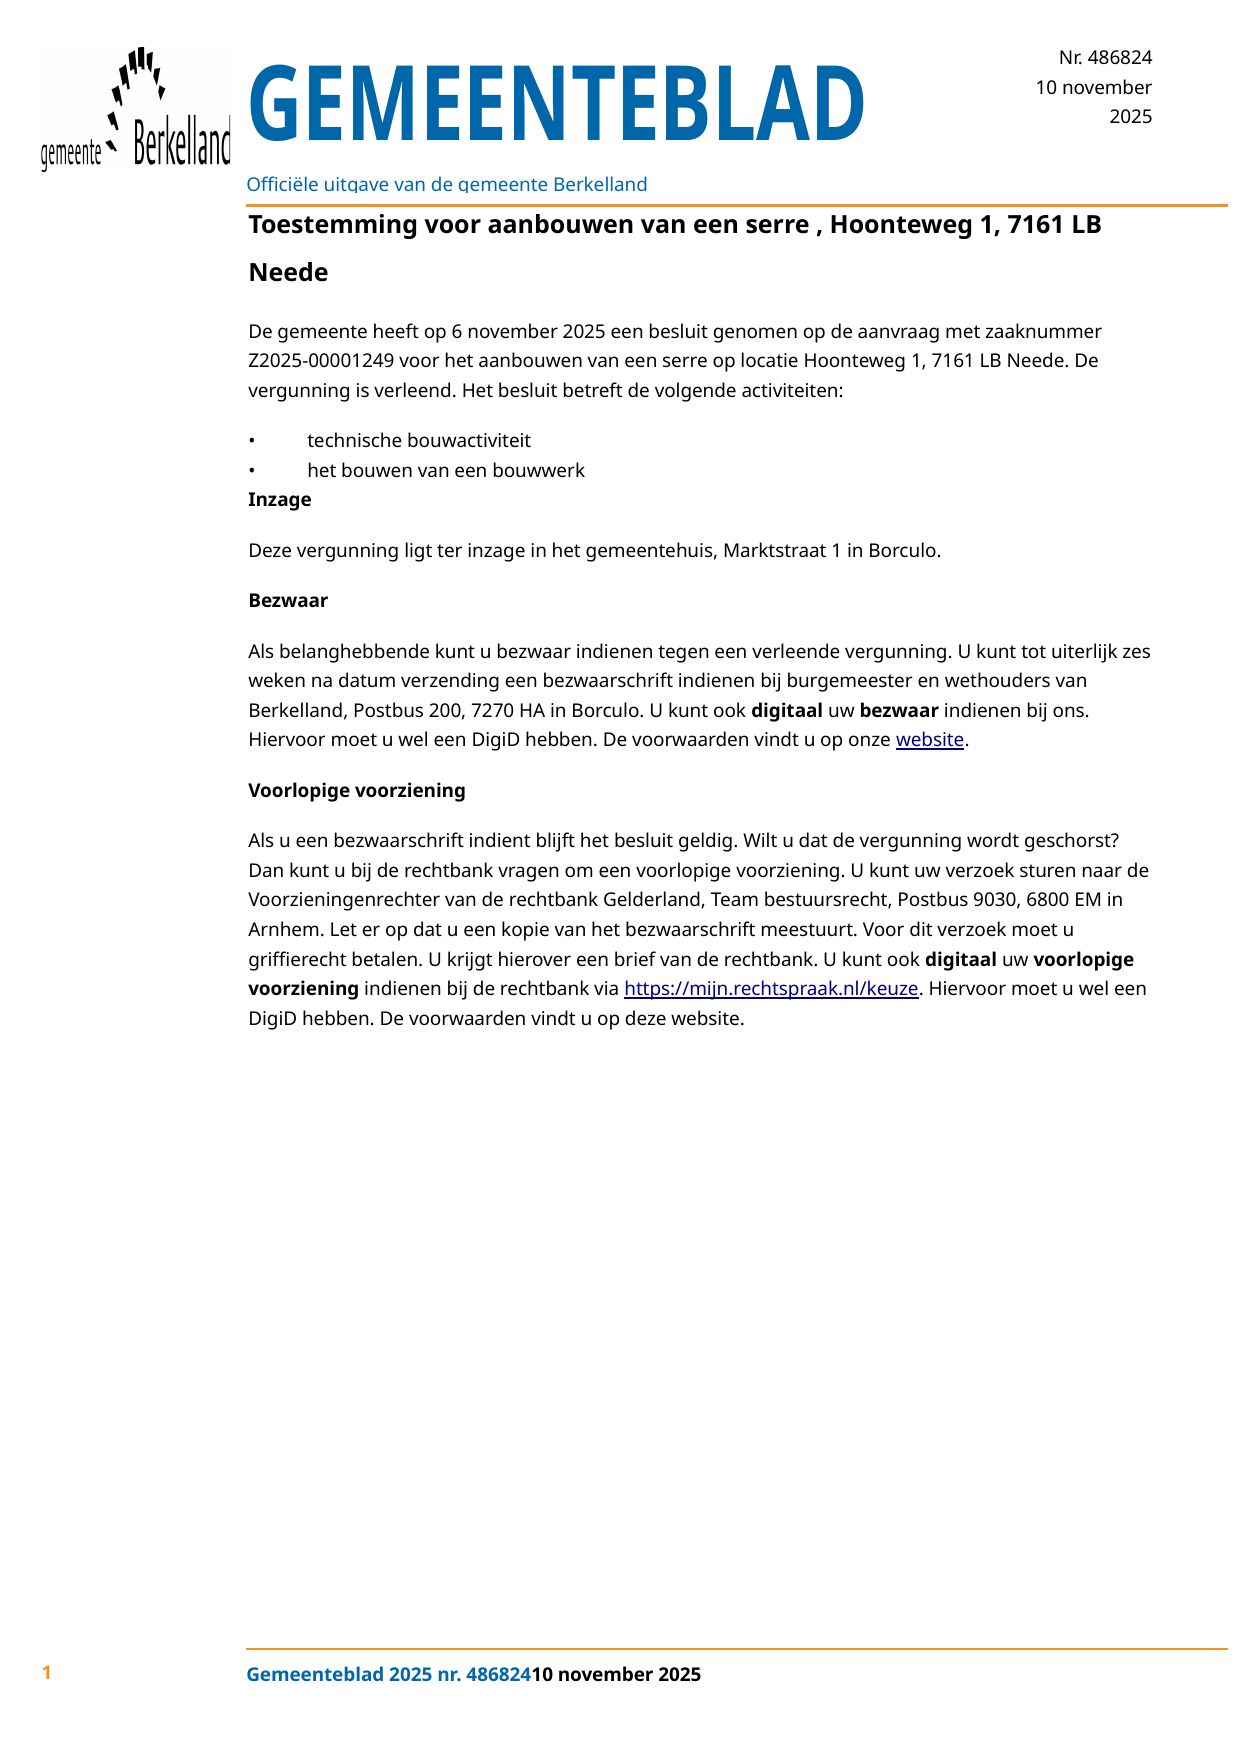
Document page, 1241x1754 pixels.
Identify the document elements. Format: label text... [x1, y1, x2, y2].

text Toestemming voor aanbouwen van een serre , Hoonteweg 1, 7161 LB Neede [248, 207, 1152, 288]
text Deze vergunning ligt ter inzage in het gemeentehuis, Marktstraat 1 in Borculo. [248, 537, 1152, 563]
text Bezwaar [248, 587, 1152, 613]
text Voorlopige voorziening [248, 777, 1152, 803]
text De gemeente heeft op 6 november 2025 een besluit genomen op de aanvraag met zaaknummer Z2025-00001249 voor het aanbouwen van een serre op locatie Hoonteweg 1, 7161 LB Neede. De vergunning is verleend. Het besluit betreft de volgende activiteiten: [248, 318, 1152, 403]
picture [41, 47, 231, 172]
list het bouwen van een bouwwerk [248, 457, 1152, 483]
text Inzage [248, 487, 1152, 512]
list technische bouwactiviteit [248, 427, 1152, 453]
text Als u een bezwaarschrift indient blijft het besluit geldig. Wilt u dat de vergunning wordt geschorst? Dan kunt u bij de rechtbank vragen om een voorlopige voorziening. U kunt uw verzoek sturen naar de Voorzieningenrechter van de rechtbank Gelderland, Team bestuursrecht, Postbus 9030, 6800 EM in Arnhem. Let er op dat u een kopie van het bezwaarschrift meestuurt. Voor dit verzoek moet u griffierecht betalen. U krijgt hierover een brief van de rechtbank. U kunt ook digitaal uw voorlopige voorziening indienen bij de rechtbank via https://mijn.rechtspraak.nl/keuze. Hiervoor moet u wel een DigiD hebben. De voorwaarden vindt u op deze website. [248, 827, 1152, 1031]
text Als belanghebbende kunt u bezwaar indienen tegen een verleende vergunning. U kunt tot uiterlijk zes weken na datum verzending een bezwaarschrift indienen bij burgemeester en wethouders van Berkelland, Postbus 200, 7270 HA in Borculo. U kunt ook digitaal uw bezwaar indienen bij ons. Hiervoor moet u wel een DigiD hebben. De voorwaarden vindt u op onze website. [248, 638, 1152, 752]
